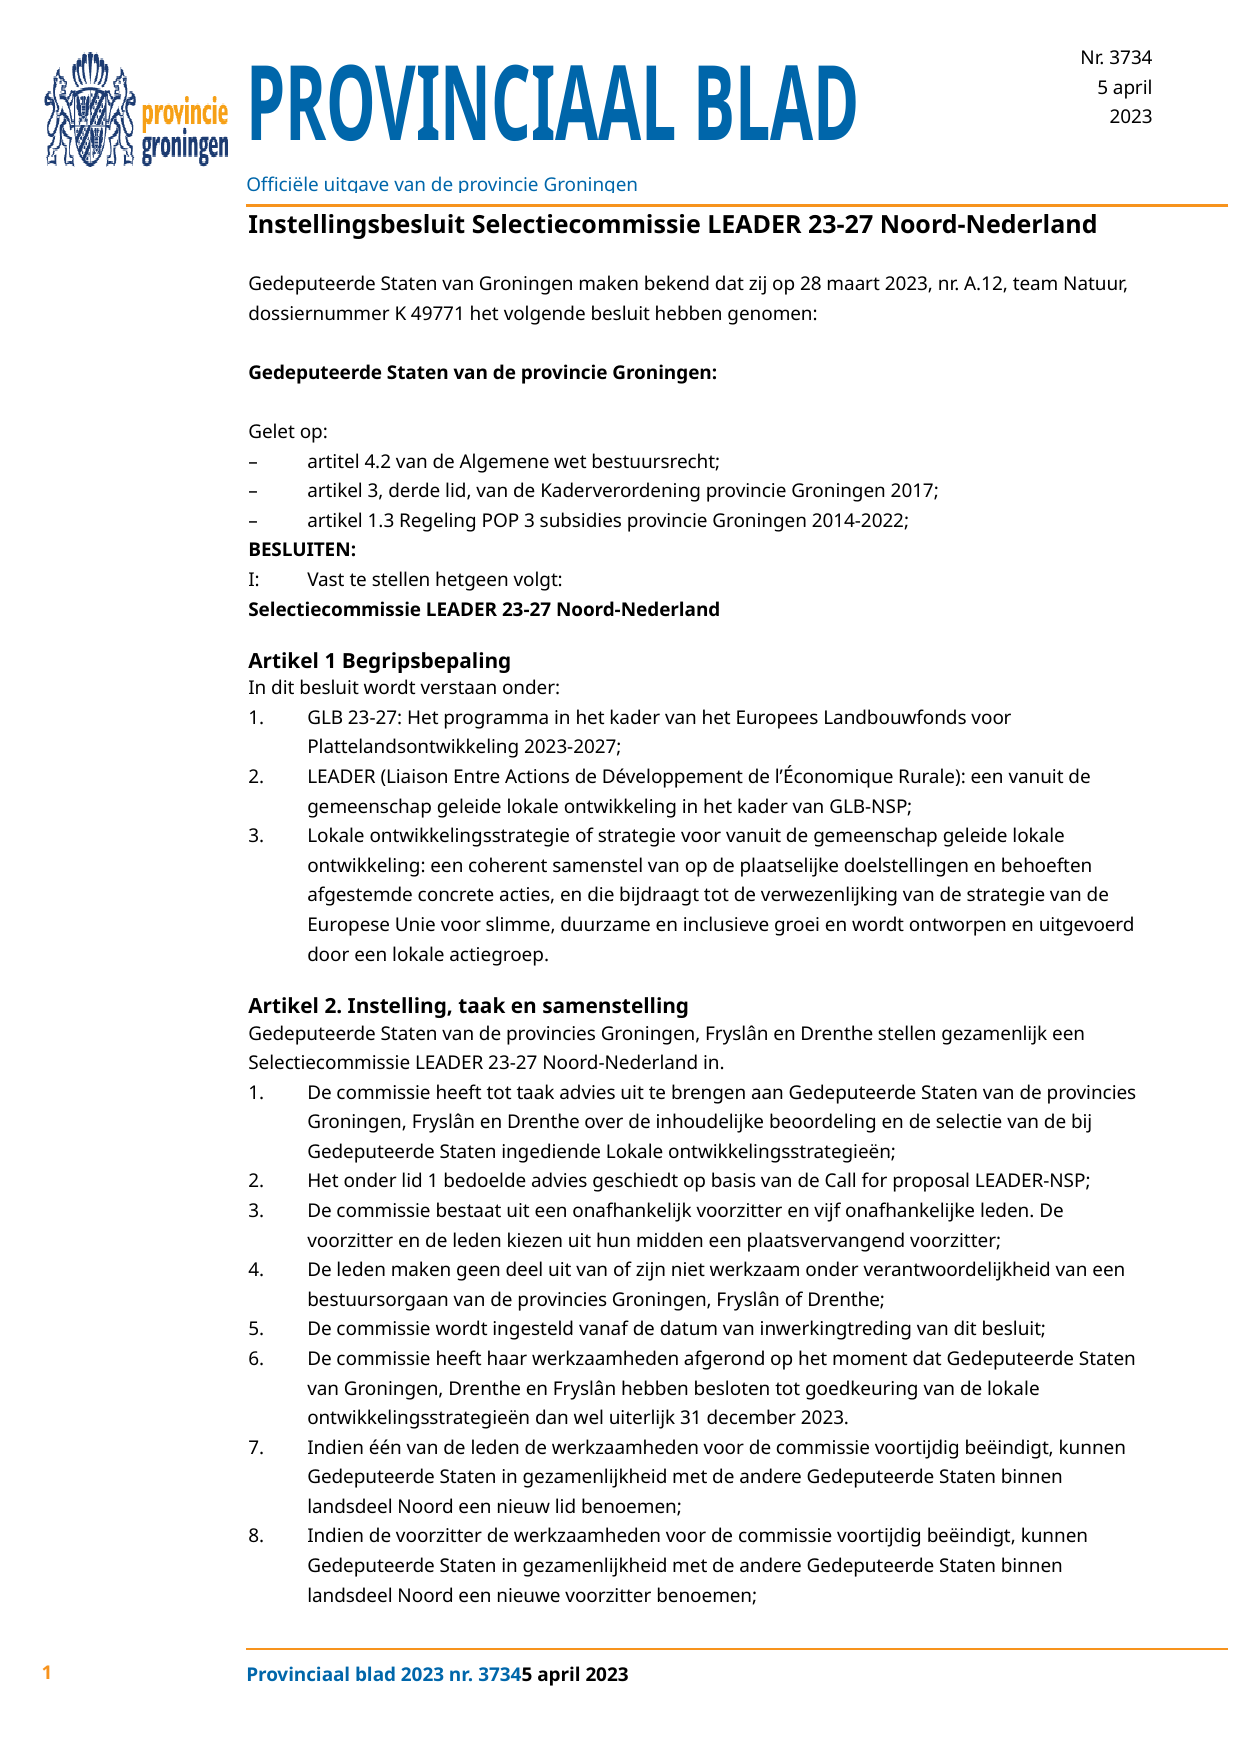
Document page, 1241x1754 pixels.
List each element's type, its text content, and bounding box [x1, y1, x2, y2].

text Gelet op: [248, 418, 1152, 444]
text Instellingsbesluit Selectiecommissie LEADER 23-27 Noord-Nederland [248, 207, 1152, 241]
list De commissie heeft haar werkzaamheden afgerond op het moment dat Gedeputeerde Staten van Groningen, Drenthe en Fryslân hebben besloten tot goedkeuring van de lokale ontwikkelingsstrategieën dan wel uiterlijk 31 december 2023. [248, 1345, 1152, 1430]
list GLB 23-27: Het programma in het kader van het Europees Landbouwfonds voor Plattelandsontwikkeling 2023-2027; [248, 704, 1152, 759]
list Indien één van de leden de werkzaamheden voor de commissie voortijdig beëindigt, kunnen Gedeputeerde Staten in gezamenlijkheid met de andere Gedeputeerde Staten binnen landsdeel Noord een nieuw lid benoemen; [248, 1434, 1152, 1519]
text BESLUITEN: [248, 537, 1152, 562]
text In dit besluit wordt verstaan onder: [248, 674, 1152, 700]
list Indien de voorzitter de werkzaamheden voor de commissie voortijdig beëindigt, kunnen Gedeputeerde Staten in gezamenlijkheid met de andere Gedeputeerde Staten binnen landsdeel Noord een nieuwe voorzitter benoemen; [248, 1523, 1152, 1607]
list Het onder lid 1 bedoelde advies geschiedt op basis van de Call for proposal LEADER-NSP; [248, 1168, 1152, 1193]
list artikel 3, derde lid, van de Kaderverordening provincie Groningen 2017; [248, 477, 1152, 503]
list LEADER (Liaison Entre Actions de Développement de l’Économique Rurale): een vanuit de gemeenschap geleide lokale ontwikkeling in het kader van GLB-NSP; [248, 763, 1152, 819]
list De leden maken geen deel uit van of zijn niet werkzaam onder verantwoordelijkheid van een bestuursorgaan van de provincies Groningen, Fryslân of Drenthe; [248, 1256, 1152, 1312]
text Gedeputeerde Staten van de provincie Groningen: [248, 359, 1152, 385]
list artitel 4.2 van de Algemene wet bestuursrecht; [248, 448, 1152, 473]
list De commissie heeft tot taak advies uit te brengen aan Gedeputeerde Staten van de provincies Groningen, Fryslân en Drenthe over de inhoudelijke beoordeling en de selectie van de bij Gedeputeerde Staten ingediende Lokale ontwikkelingsstrategieën; [248, 1079, 1152, 1164]
text Selectiecommissie LEADER 23-27 Noord-Nederland [248, 596, 1152, 621]
list Lokale ontwikkelingsstrategie of strategie voor vanuit de gemeenschap geleide lokale ontwikkeling: een coherent samenstel van op de plaatselijke doelstellingen en behoeften afgestemde concrete acties, en die bijdraagt tot de verwezenlijking van de strategie van de Europese Unie voor slimme, duurzame en inclusieve groei en wordt ontworpen en uitgevoerd door een lokale actiegroep. [248, 822, 1152, 967]
text Artikel 2. Instelling, taak en samenstelling [248, 991, 1152, 1020]
text Gedeputeerde Staten van Groningen maken bekend dat zij op 28 maart 2023, nr. A.12, team Natuur, dossiernummer K 49771 het volgende besluit hebben genomen: [248, 270, 1152, 326]
list De commissie wordt ingesteld vanaf de datum van inwerkingtreding van dit besluit; [248, 1316, 1152, 1341]
list Vast te stellen hetgeen volgt: [248, 566, 1152, 592]
text Artikel 1 Begripsbepaling [248, 646, 1152, 674]
list De commissie bestaat uit een onafhankelijk voorzitter en vijf onafhankelijke leden. De voorzitter en de leden kiezen uit hun midden een plaatsvervangend voorzitter; [248, 1197, 1152, 1252]
text Gedeputeerde Staten van de provincies Groningen, Fryslân en Drenthe stellen gezamenlijk een Selectiecommissie LEADER 23-27 Noord-Nederland in. [248, 1020, 1152, 1075]
list artikel 1.3 Regeling POP 3 subsidies provincie Groningen 2014-2022; [248, 507, 1152, 533]
picture [41, 47, 231, 172]
